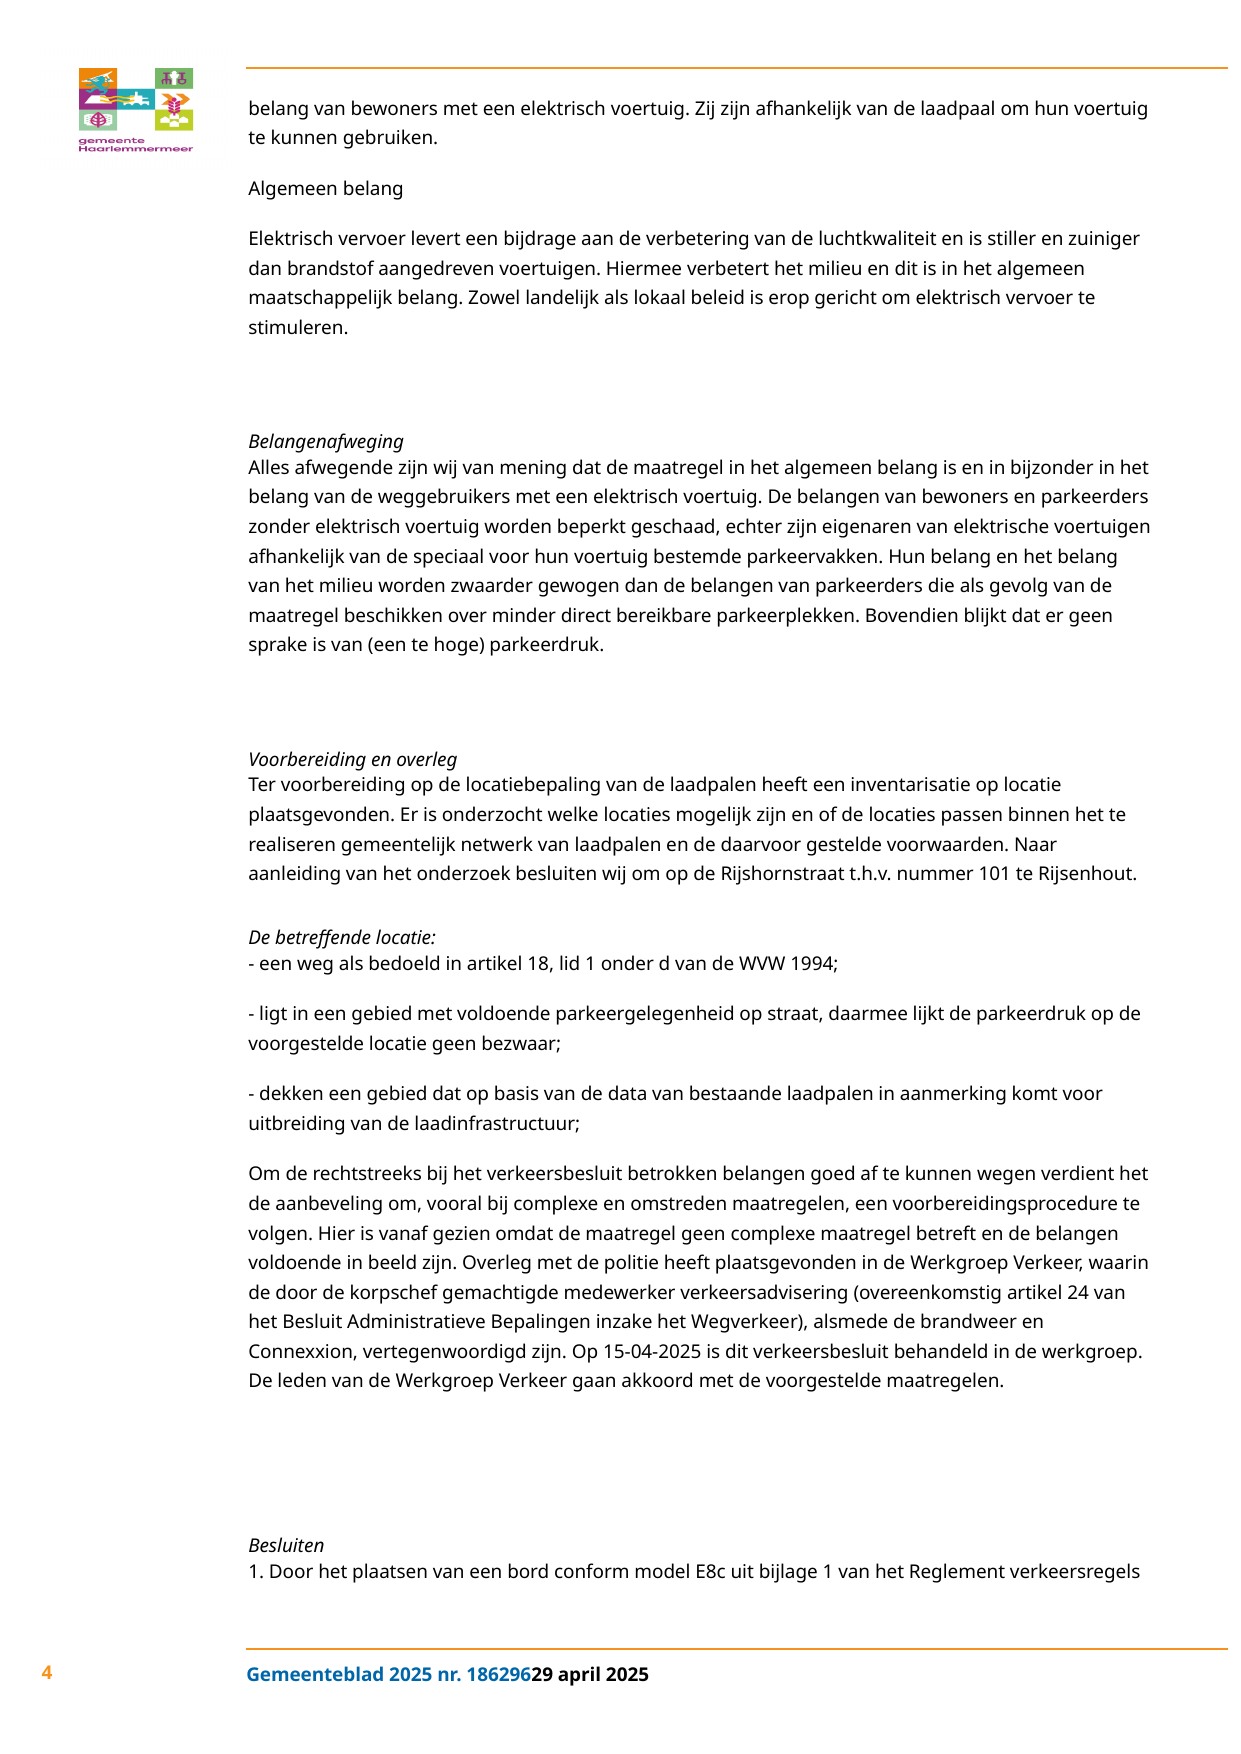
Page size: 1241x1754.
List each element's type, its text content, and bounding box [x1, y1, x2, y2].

text Besluiten [248, 1532, 1152, 1558]
text 1. Door het plaatsen van een bord conform model E8c uit bijlage 1 van het Reglement verkeersregels [248, 1558, 1152, 1584]
text Voorbereiding en overleg [248, 746, 1152, 772]
picture [41, 47, 231, 172]
text - ligt in een gebied met voldoende parkeergelegenheid op straat, daarmee lijkt de parkeerdruk op de voorgestelde locatie geen bezwaar; [248, 1001, 1152, 1056]
text belang van bewoners met een elektrisch voertuig. Zij zijn afhankelijk van de laadpaal om hun voertuig te kunnen gebruiken. [248, 95, 1152, 150]
text De betreffende locatie: [248, 924, 1152, 950]
text Om de rechtstreeks bij het verkeersbesluit betrokken belangen goed af te kunnen wegen verdient het de aanbeveling om, vooral bij complexe en omstreden maatregelen, een voorbereidingsprocedure te volgen. Hier is vanaf gezien omdat de maatregel geen complexe maatregel betreft en de belangen voldoende in beeld zijn. Overleg met de politie heeft plaatsgevonden in de Werkgroep Verkeer, waarin de door de korpschef gemachtigde medewerker verkeersadvisering (overeenkomstig artikel 24 van het Besluit Administratieve Bepalingen inzake het Wegverkeer), alsmede de brandweer en Connexxion, vertegenwoordigd zijn. Op 15-04-2025 is dit verkeersbesluit behandeld in de werkgroep. De leden van de Werkgroep Verkeer gaan akkoord met de voorgestelde maatregelen. [248, 1161, 1152, 1393]
text Elektrisch vervoer levert een bijdrage aan de verbetering van de luchtkwaliteit en is stiller en zuiniger dan brandstof aangedreven voertuigen. Hiermee verbetert het milieu en dit is in het algemeen maatschappelijk belang. Zowel landelijk als lokaal beleid is erop gericht om elektrisch vervoer te stimuleren. [248, 225, 1152, 340]
text - dekken een gebied dat op basis van de data van bestaande laadpalen in aanmerking komt voor uitbreiding van de laadinfrastructuur; [248, 1081, 1152, 1136]
text Ter voorbereiding op de locatiebepaling van de laadpalen heeft een inventarisatie op locatie plaatsgevonden. Er is onderzocht welke locaties mogelijk zijn en of de locaties passen binnen het te realiseren gemeentelijk netwerk van laadpalen en de daarvoor gestelde voorwaarden. Naar aanleiding van het onderzoek besluiten wij om op de Rijshornstraat t.h.v. nummer 101 te Rijsenhout. [248, 772, 1152, 886]
text - een weg als bedoeld in artikel 18, lid 1 onder d van de WVW 1994; [248, 950, 1152, 976]
text Algemeen belang [248, 175, 1152, 201]
text Alles afwegende zijn wij van mening dat de maatregel in het algemeen belang is en in bijzonder in het belang van de weggebruikers met een elektrisch voertuig. De belangen van bewoners en parkeerders zonder elektrisch voertuig worden beperkt geschaad, echter zijn eigenaren van elektrische voertuigen afhankelijk van de speciaal voor hun voertuig bestemde parkeervakken. Hun belang en het belang van het milieu worden zwaarder gewogen dan de belangen van parkeerders die als gevolg van de maatregel beschikken over minder direct bereikbare parkeerplekken. Bovendien blijkt dat er geen sprake is van (een te hoge) parkeerdruk. [248, 454, 1152, 657]
text Belangenafweging [248, 428, 1152, 454]
